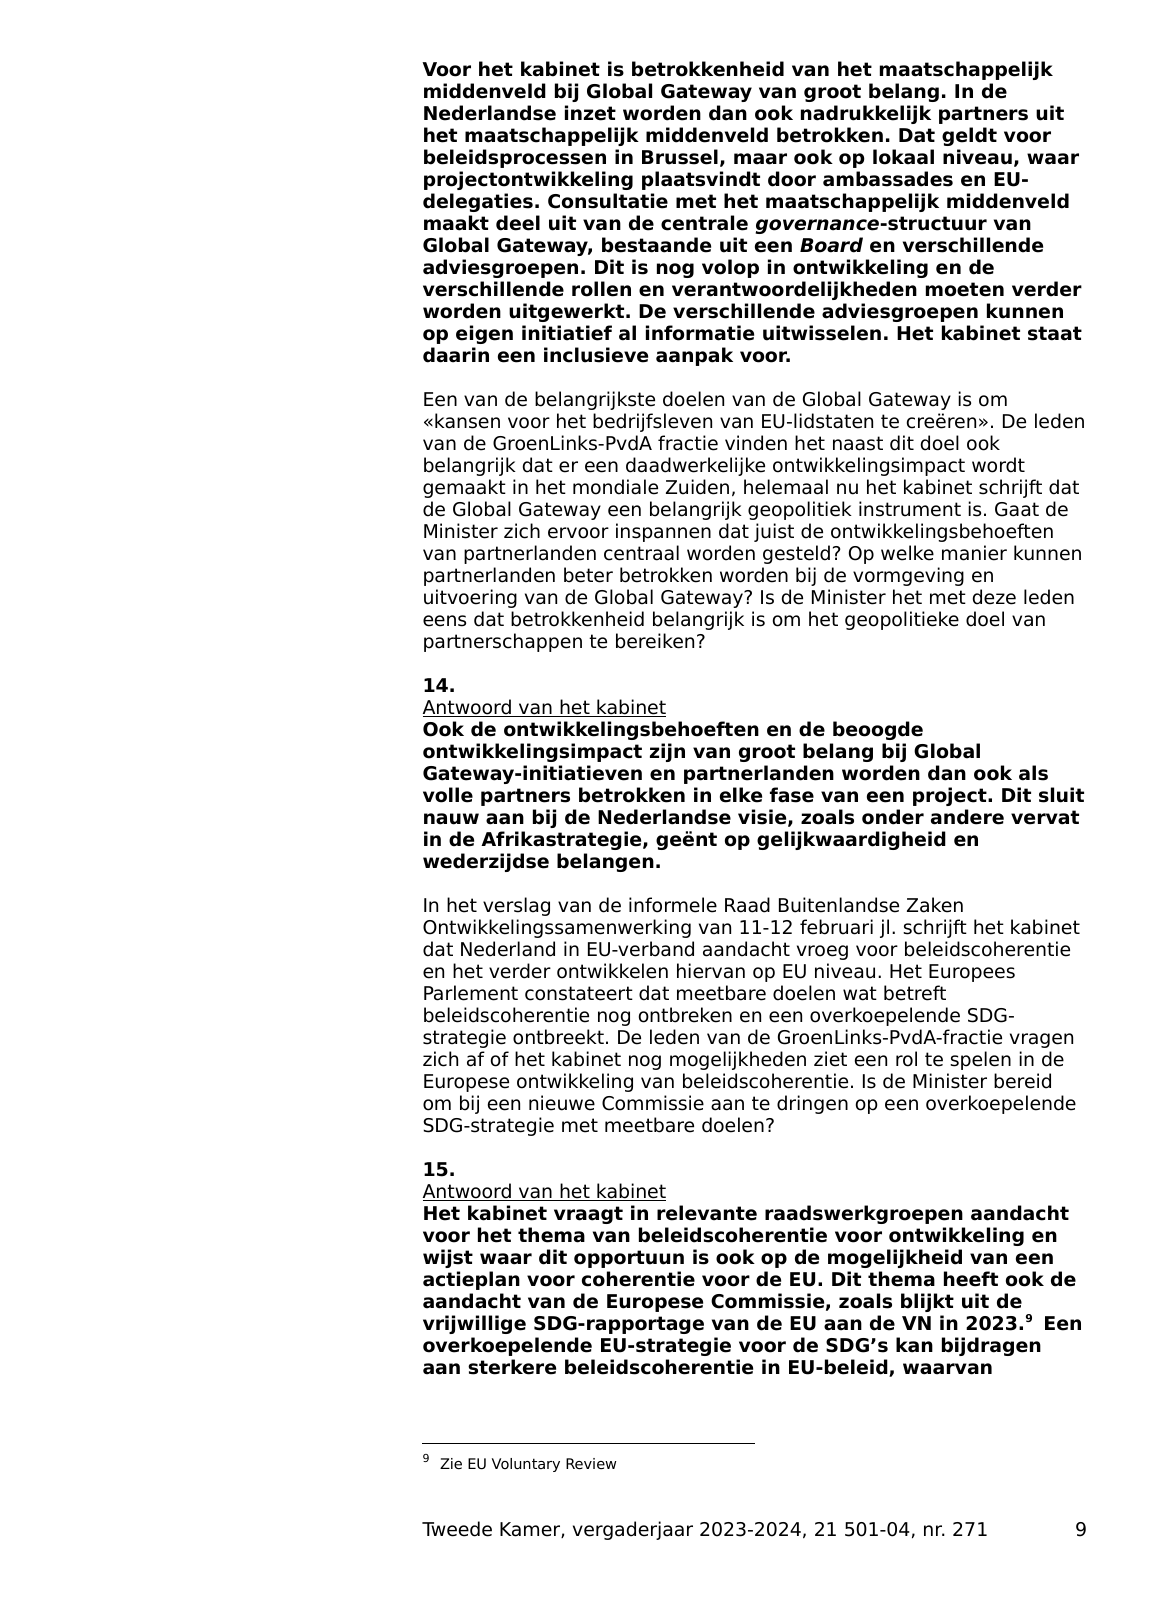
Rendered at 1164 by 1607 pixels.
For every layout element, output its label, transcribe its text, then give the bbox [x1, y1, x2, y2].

text 14. [422, 675, 1087, 697]
text 15. [422, 1159, 1087, 1181]
text In het verslag van de informele Raad Buitenlandse Zaken Ontwikkelingssamenwerking van 11-12 februari jl. schrijft het kabinet dat Nederland in EU-verband aandacht vroeg voor beleidscoherentie en het verder ontwikkelen hiervan op EU niveau. Het Europees Parlement constateert dat meetbare doelen wat betreft beleidscoherentie nog ontbreken en een overkoepelende SDG-strategie ontbreekt. De leden van de GroenLinks-PvdA-fractie vragen zich af of het kabinet nog mogelijkheden ziet een rol te spelen in de Europese ontwikkeling van beleidscoherentie. Is de Minister bereid om bij een nieuwe Commissie aan te dringen op een overkoepelende SDG-strategie met meetbare doelen? [422, 895, 1087, 1137]
text Een van de belangrijkste doelen van de Global Gateway is om «kansen voor het bedrijfsleven van EU-lidstaten te creëren». De leden van de GroenLinks-PvdA fractie vinden het naast dit doel ook belangrijk dat er een daadwerkelijke ontwikkelingsimpact wordt gemaakt in het mondiale Zuiden, helemaal nu het kabinet schrijft dat de Global Gateway een belangrijk geopolitiek instrument is. Gaat de Minister zich ervoor inspannen dat juist de ontwikkelingsbehoeften van partnerlanden centraal worden gesteld? Op welke manier kunnen partnerlanden beter betrokken worden bij de vormgeving en uitvoering van de Global Gateway? Is de Minister het met deze leden eens dat betrokkenheid belangrijk is om het geopolitieke doel van partnerschappen te bereiken? [422, 389, 1087, 653]
text Voor het kabinet is betrokkenheid van het maatschappelijk middenveld bij Global Gateway van groot belang. In de Nederlandse inzet worden dan ook nadrukkelijk partners uit het maatschappelijk middenveld betrokken. Dat geldt voor beleidsprocessen in Brussel, maar ook op lokaal niveau, waar projectontwikkeling plaatsvindt door ambassades en EU-delegaties. Consultatie met het maatschappelijk middenveld maakt deel uit van de centrale governance-structuur van Global Gateway, bestaande uit een Board en verschillende adviesgroepen. Dit is nog volop in ontwikkeling en de verschillende rollen en verantwoordelijkheden moeten verder worden uitgewerkt. De verschillende adviesgroepen kunnen op eigen initiatief al informatie uitwisselen. Het kabinet staat daarin een inclusieve aanpak voor. [422, 59, 1087, 367]
text Antwoord van het kabinet [422, 1181, 1087, 1203]
text Ook de ontwikkelingsbehoeften en de beoogde ontwikkelingsimpact zijn van groot belang bij Global Gateway-initiatieven en partnerlanden worden dan ook als volle partners betrokken in elke fase van een project. Dit sluit nauw aan bij de Nederlandse visie, zoals onder andere vervat in de Afrikastrategie, geënt op gelijkwaardigheid en wederzijdse belangen. [422, 719, 1087, 873]
text Het kabinet vraagt in relevante raadswerkgroepen aandacht voor het thema van beleidscoherentie voor ontwikkeling en wijst waar dit opportuun is ook op de mogelijkheid van een actieplan voor coherentie voor de EU. Dit thema heeft ook de aandacht van de Europese Commissie, zoals blijkt uit de vrijwillige SDG-rapportage van de EU aan de VN in 2023. Een overkoepelende EU-strategie voor de SDG’s kan bijdragen aan sterkere beleidscoherentie in EU-beleid, waarvan [422, 1203, 1087, 1379]
text Zie EU Voluntary Review [422, 1452, 1087, 1474]
text Antwoord van het kabinet [422, 697, 1087, 719]
